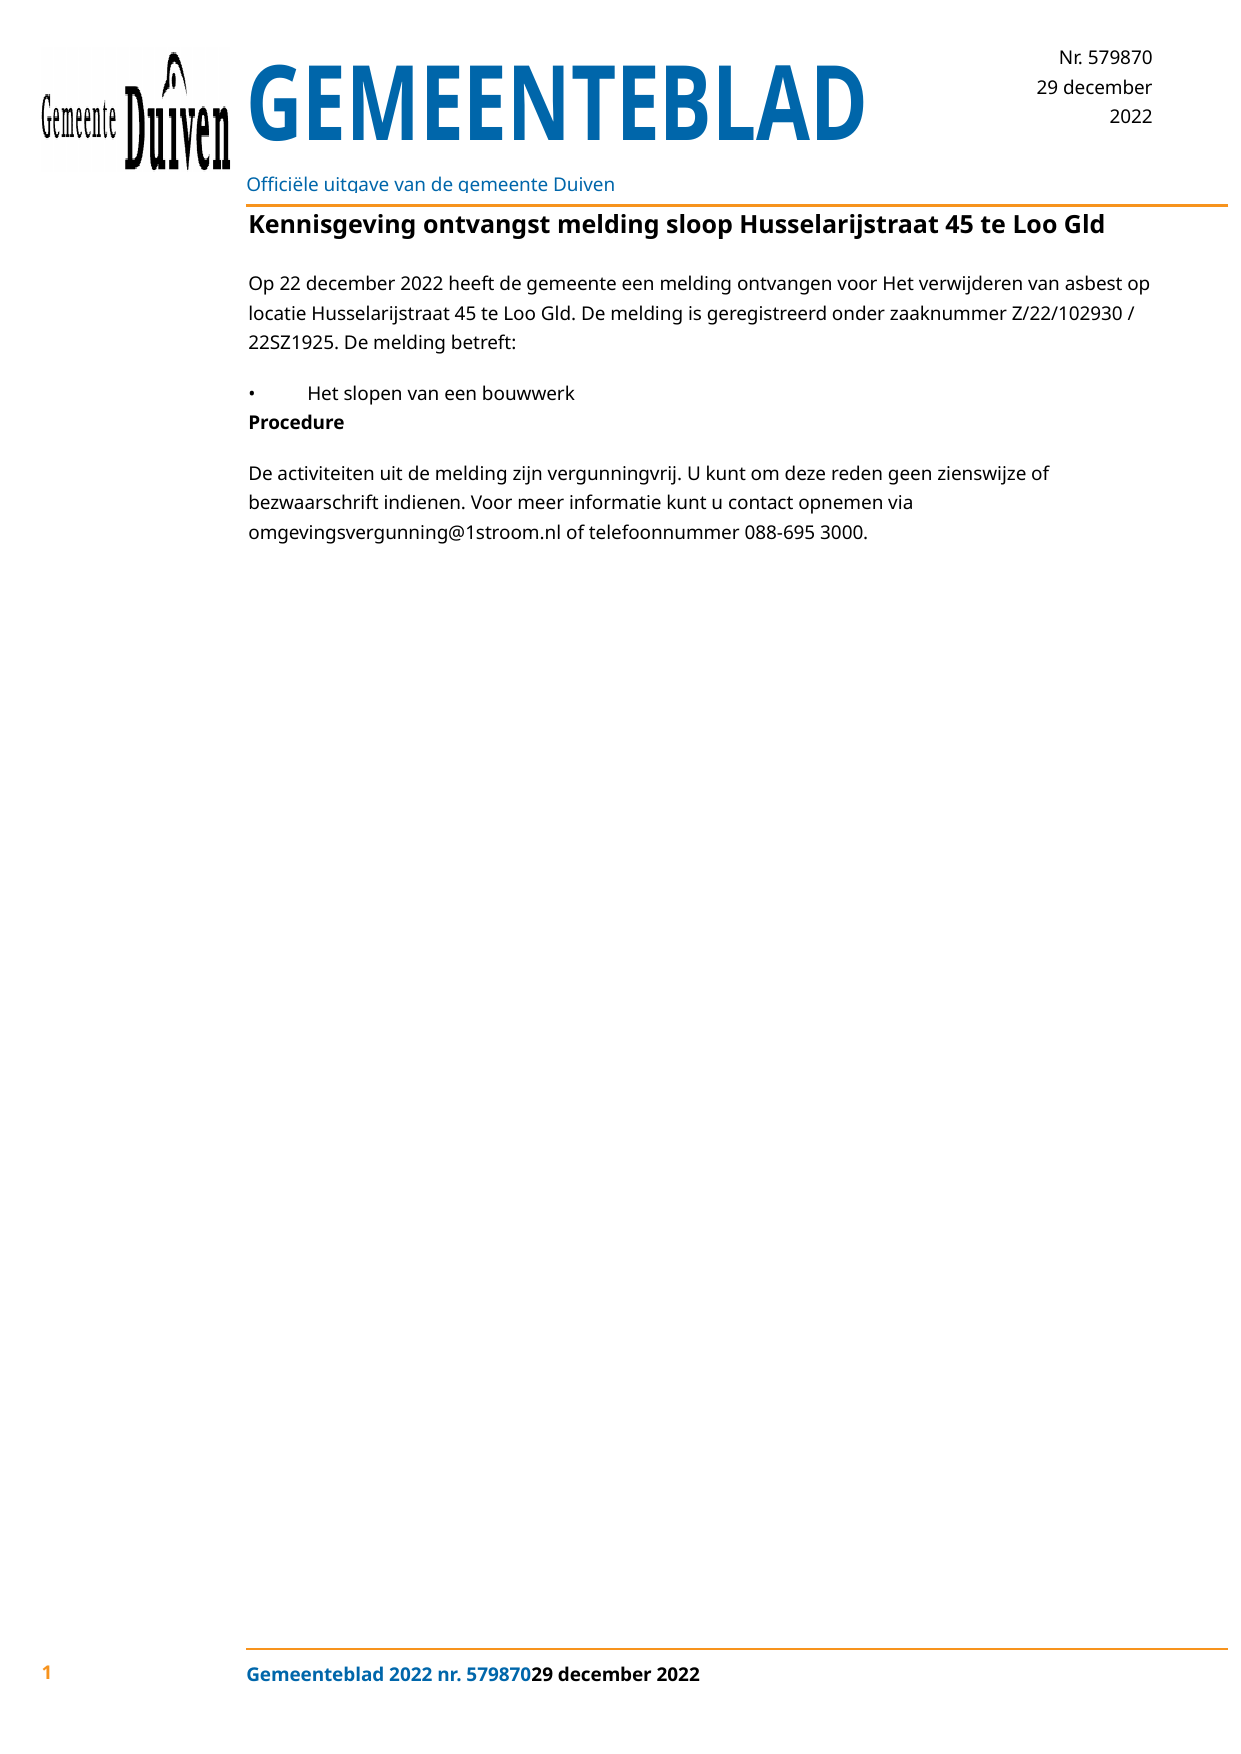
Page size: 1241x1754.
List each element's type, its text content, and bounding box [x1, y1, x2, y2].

text Procedure [248, 409, 1152, 435]
text Kennisgeving ontvangst melding sloop Husselarijstraat 45 te Loo Gld [248, 207, 1152, 241]
list Het slopen van een bouwwerk [248, 380, 1152, 406]
picture [41, 47, 231, 172]
text De activiteiten uit de melding zijn vergunningvrij. U kunt om deze reden geen zienswijze of bezwaarschrift indienen. Voor meer informatie kunt u contact opnemen via omgevingsvergunning@1stroom.nl of telefoonnummer 088-695 3000. [248, 460, 1152, 545]
text Op 22 december 2022 heeft de gemeente een melding ontvangen voor Het verwijderen van asbest op locatie Husselarijstraat 45 te Loo Gld. De melding is geregistreerd onder zaaknummer Z/22/102930 / 22SZ1925. De melding betreft: [248, 270, 1152, 355]
